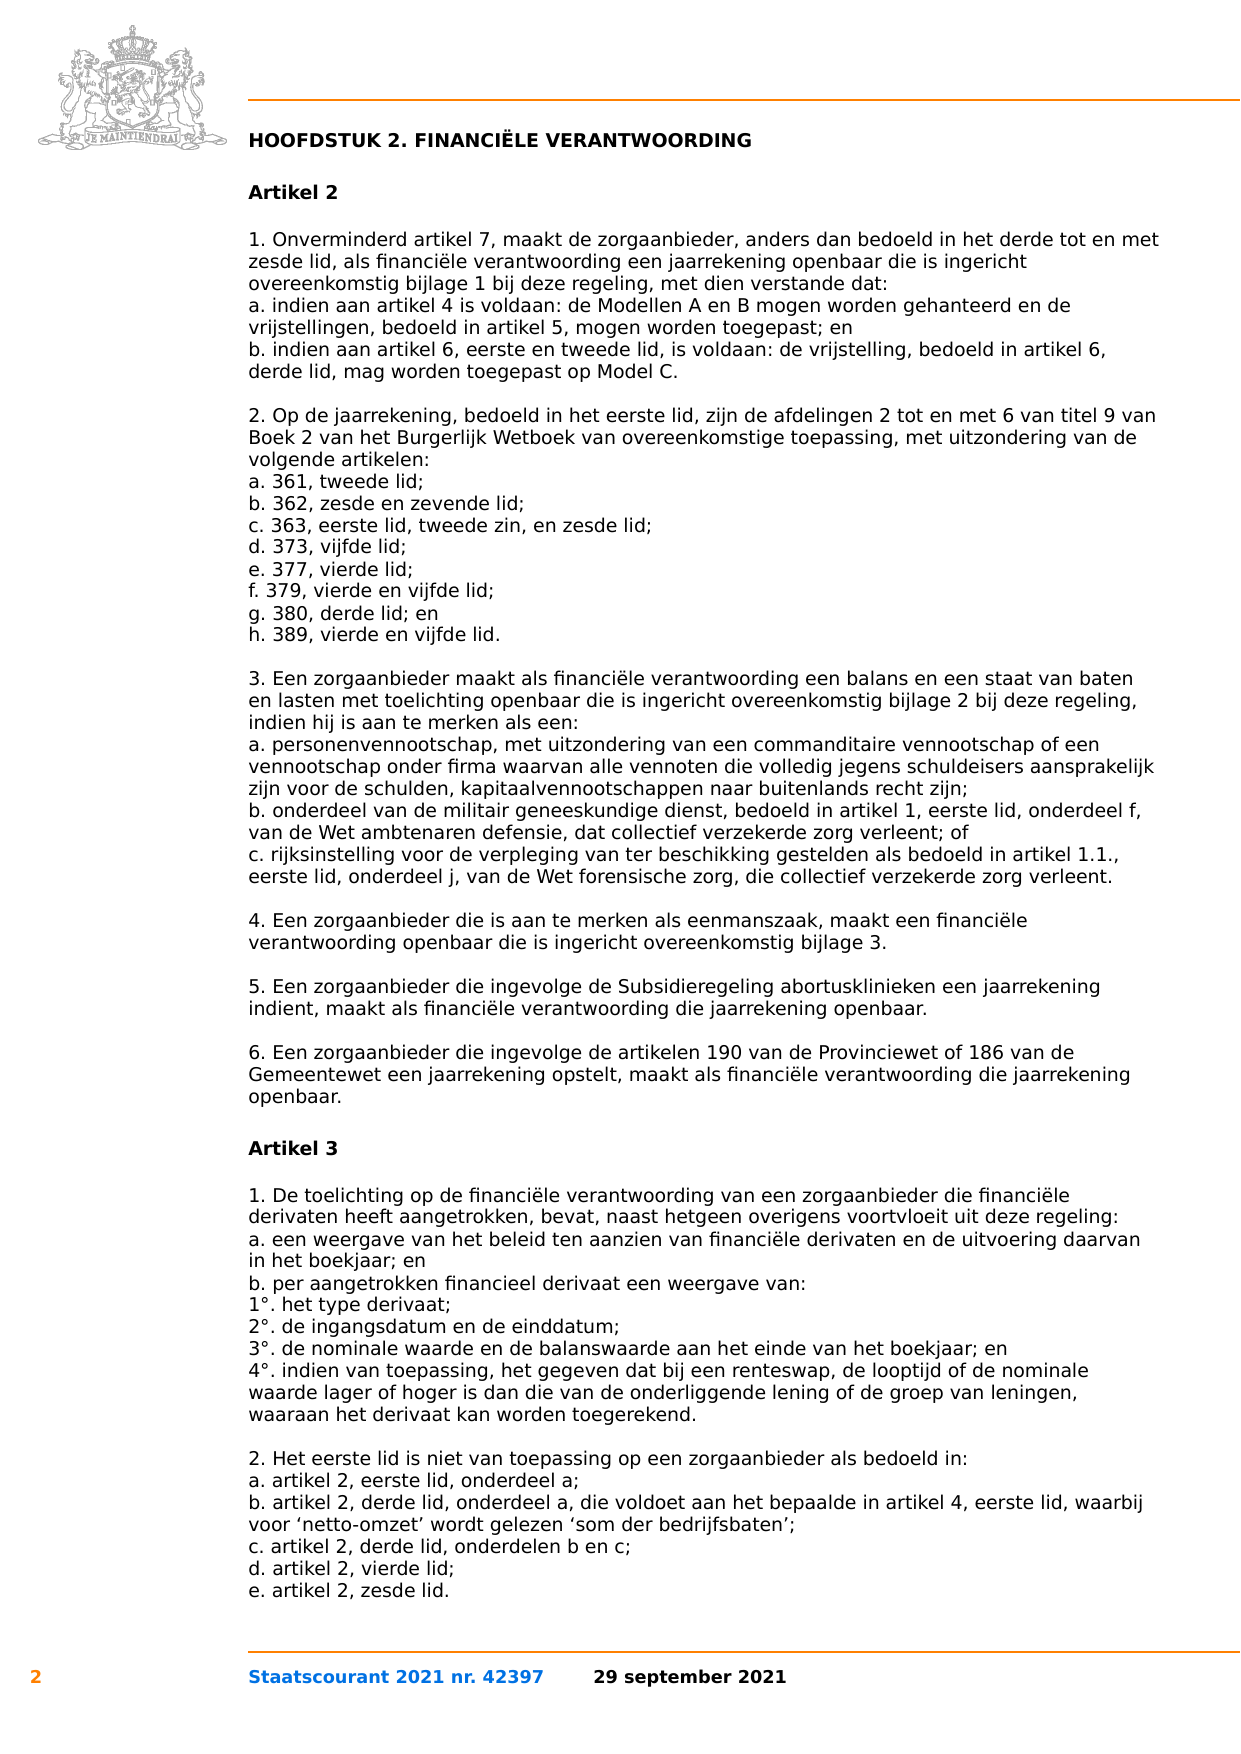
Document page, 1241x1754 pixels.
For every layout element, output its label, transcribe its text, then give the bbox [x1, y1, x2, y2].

subtitle Artikel 2 [248, 182, 1163, 204]
text b. 362, zesde en zevende lid; [248, 492, 1163, 514]
text e. 377, vierde lid; [248, 558, 1163, 580]
text c. artikel 2, derde lid, onderdelen b en c; [248, 1536, 1163, 1558]
text b. indien aan artikel 6, eerste en tweede lid, is voldaan: de vrijstelling, bedoeld in artikel 6, derde lid, mag worden toegepast op Model C. [248, 339, 1163, 383]
text 1°. het type derivaat; [248, 1294, 1163, 1316]
text a. artikel 2, eerste lid, onderdeel a; [248, 1470, 1163, 1492]
text d. 373, vijfde lid; [248, 536, 1163, 558]
text a. indien aan artikel 4 is voldaan: de Modellen A en B mogen worden gehanteerd en de vrijstellingen, bedoeld in artikel 5, mogen worden toegepast; en [248, 295, 1163, 339]
text 2. Op de jaarrekening, bedoeld in het eerste lid, zijn de afdelingen 2 tot en met 6 van titel 9 van Boek 2 van het Burgerlijk Wetboek van overeenkomstige toepassing, met uitzondering van de volgende artikelen: [248, 404, 1163, 471]
text 2. Het eerste lid is niet van toepassing op een zorgaanbieder als bedoeld in: [248, 1448, 1163, 1470]
text c. rijksinstelling voor de verpleging van ter beschikking gestelden als bedoeld in artikel 1.1., eerste lid, onderdeel j, van de Wet forensische zorg, die collectief verzekerde zorg verleent. [248, 844, 1163, 888]
text g. 380, derde lid; en [248, 602, 1163, 624]
text a. 361, tweede lid; [248, 471, 1163, 492]
text b. onderdeel van de militair geneeskundige dienst, bedoeld in artikel 1, eerste lid, onderdeel f, van de Wet ambtenaren defensie, dat collectief verzekerde zorg verleent; of [248, 800, 1163, 844]
text 4°. indien van toepassing, het gegeven dat bij een renteswap, de looptijd of de nominale waarde lager of hoger is dan die van de onderliggende lening of de groep van leningen, waaraan het derivaat kan worden toegerekend. [248, 1360, 1163, 1426]
picture [38, 25, 227, 150]
text 1. Onverminderd artikel 7, maakt de zorgaanbieder, anders dan bedoeld in het derde tot en met zesde lid, als financiële verantwoording een jaarrekening openbaar die is ingericht overeenkomstig bijlage 1 bij deze regeling, met dien verstande dat: [248, 229, 1163, 295]
text f. 379, vierde en vijfde lid; [248, 580, 1163, 602]
text 3. Een zorgaanbieder maakt als financiële verantwoording een balans en een staat van baten en lasten met toelichting openbaar die is ingericht overeenkomstig bijlage 2 bij deze regeling, indien hij is aan te merken als een: [248, 668, 1163, 734]
text 3°. de nominale waarde en de balanswaarde aan het einde van het boekjaar; en [248, 1338, 1163, 1360]
text 4. Een zorgaanbieder die is aan te merken als eenmanszaak, maakt een financiële verantwoording openbaar die is ingericht overeenkomstig bijlage 3. [248, 910, 1163, 954]
text 2°. de ingangsdatum en de einddatum; [248, 1316, 1163, 1338]
subtitle HOOFDSTUK 2. FINANCIËLE VERANTWOORDING [248, 130, 1163, 152]
text 5. Een zorgaanbieder die ingevolge de Subsidieregeling abortusklinieken een jaarrekening indient, maakt als financiële verantwoording die jaarrekening openbaar. [248, 976, 1163, 1020]
text c. 363, eerste lid, tweede zin, en zesde lid; [248, 514, 1163, 536]
text a. een weergave van het beleid ten aanzien van financiële derivaten en de uitvoering daarvan in het boekjaar; en [248, 1228, 1163, 1272]
subtitle Artikel 3 [248, 1137, 1163, 1159]
text 1. De toelichting op de financiële verantwoording van een zorgaanbieder die financiële derivaten heeft aangetrokken, bevat, naast hetgeen overigens voortvloeit uit deze regeling: [248, 1184, 1163, 1228]
text 6. Een zorgaanbieder die ingevolge de artikelen 190 van de Provinciewet of 186 van de Gemeentewet een jaarrekening opstelt, maakt als financiële verantwoording die jaarrekening openbaar. [248, 1042, 1163, 1107]
text h. 389, vierde en vijfde lid. [248, 624, 1163, 646]
text a. personenvennootschap, met uitzondering van een commanditaire vennootschap of een vennootschap onder firma waarvan alle vennoten die volledig jegens schuldeisers aansprakelijk zijn voor de schulden, kapitaalvennootschappen naar buitenlands recht zijn; [248, 734, 1163, 800]
text d. artikel 2, vierde lid; [248, 1558, 1163, 1580]
text e. artikel 2, zesde lid. [248, 1580, 1163, 1602]
text b. artikel 2, derde lid, onderdeel a, die voldoet aan het bepaalde in artikel 4, eerste lid, waarbij voor ‘netto-omzet’ wordt gelezen ‘som der bedrijfsbaten’; [248, 1492, 1163, 1536]
text b. per aangetrokken financieel derivaat een weergave van: [248, 1272, 1163, 1294]
